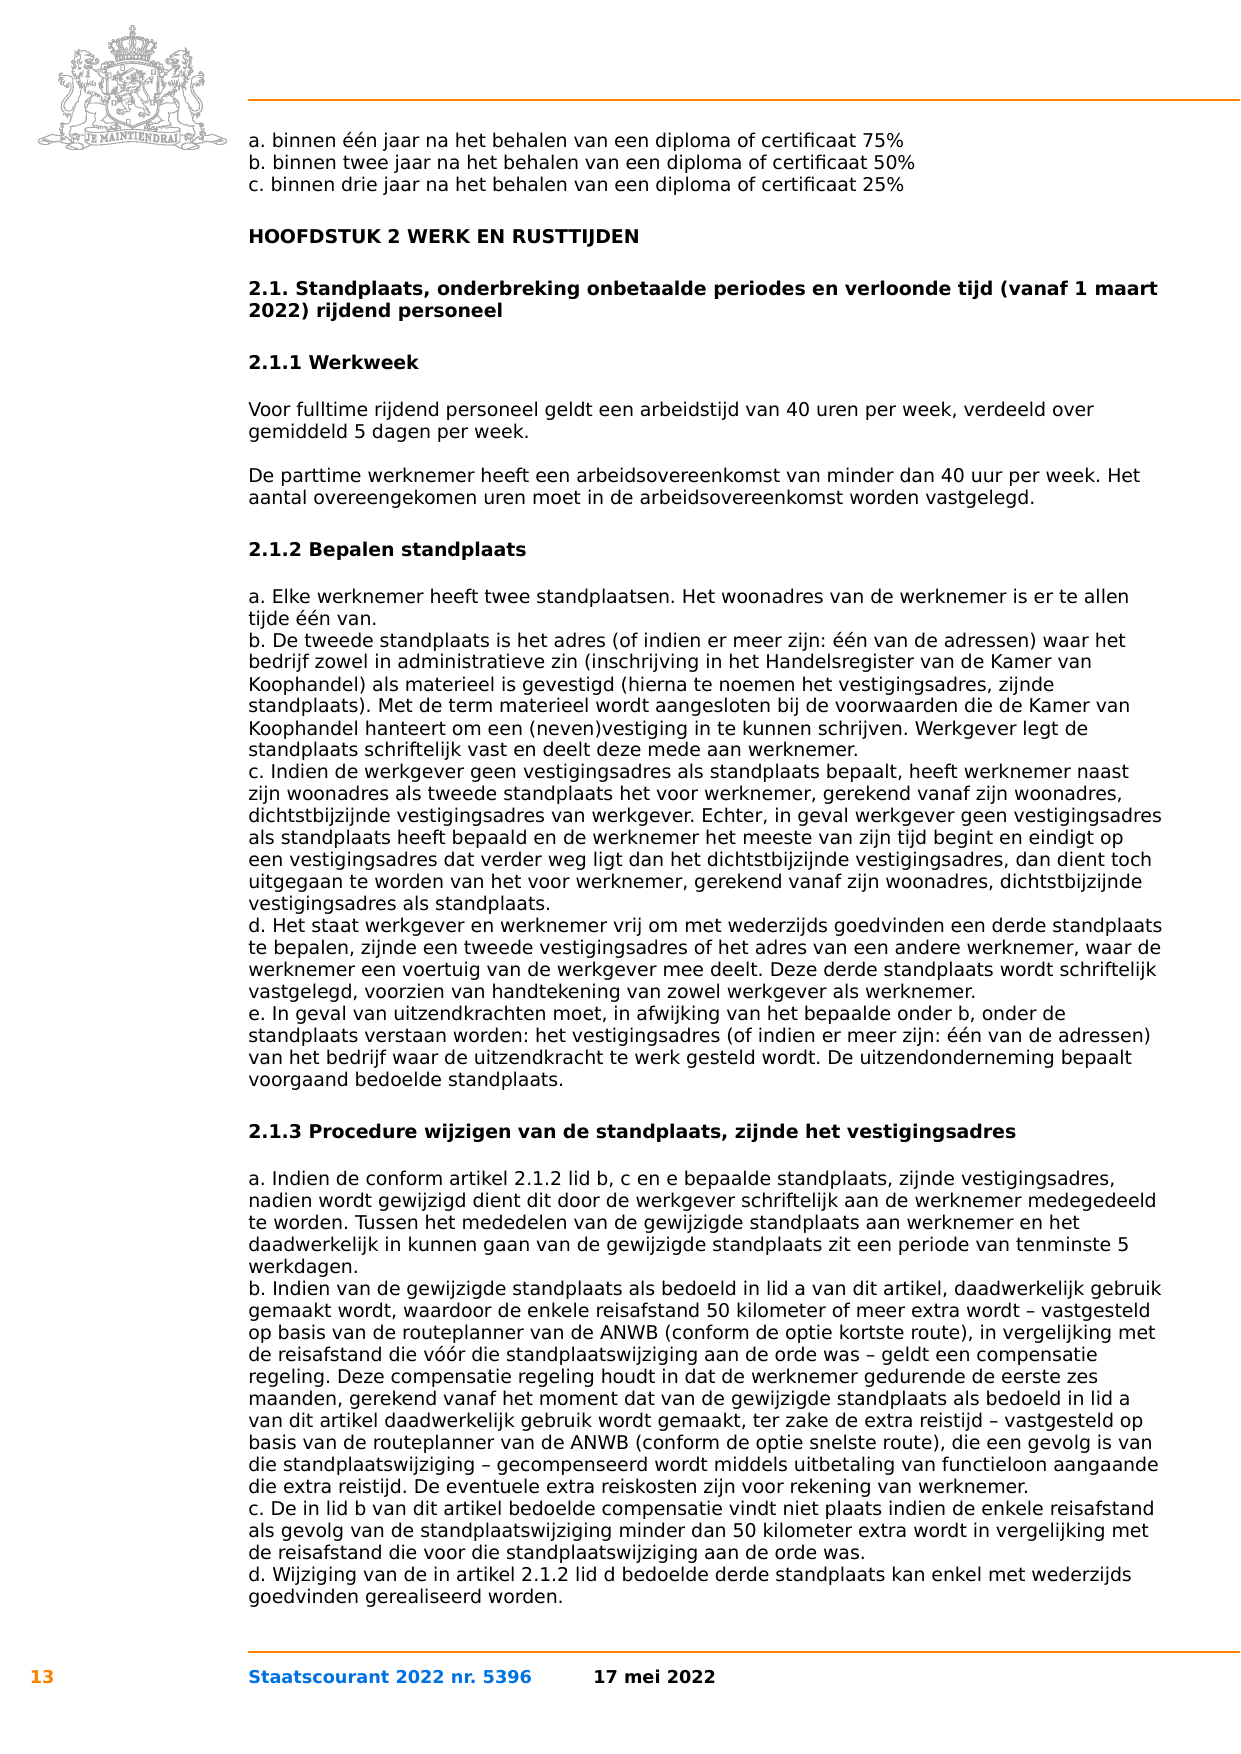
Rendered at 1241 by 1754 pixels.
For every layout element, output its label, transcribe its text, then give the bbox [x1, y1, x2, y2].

text a. Indien de conform artikel 2.1.2 lid b, c en e bepaalde standplaats, zijnde vestigingsadres, nadien wordt gewijzigd dient dit door de werkgever schriftelijk aan de werknemer medegedeeld te worden. Tussen het mededelen van de gewijzigde standplaats aan werknemer en het daadwerkelijk in kunnen gaan van de gewijzigde standplaats zit een periode van tenminste 5 werkdagen. [248, 1168, 1163, 1278]
text b. De tweede standplaats is het adres (of indien er meer zijn: één van de adressen) waar het bedrijf zowel in administratieve zin (inschrijving in het Handelsregister van de Kamer van Koophandel) als materieel is gevestigd (hierna te noemen het vestigingsadres, zijnde standplaats). Met de term materieel wordt aangesloten bij de voorwaarden die de Kamer van Koophandel hanteert om een (neven)vestiging in te kunnen schrijven. Werkgever legt de standplaats schriftelijk vast en deelt deze mede aan werknemer. [248, 629, 1163, 761]
text e. In geval van uitzendkrachten moet, in afwijking van het bepaalde onder b, onder de standplaats verstaan worden: het vestigingsadres (of indien er meer zijn: één van de adressen) van het bedrijf waar de uitzendkracht te werk gesteld wordt. De uitzendonderneming bepaalt voorgaand bedoelde standplaats. [248, 1003, 1163, 1091]
text b. Indien van de gewijzigde standplaats als bedoeld in lid a van dit artikel, daadwerkelijk gebruik gemaakt wordt, waardoor de enkele reisafstand 50 kilometer of meer extra wordt – vastgesteld op basis van de routeplanner van de ANWB (conform de optie kortste route), in vergelijking met de reisafstand die vóór die standplaatswijziging aan de orde was – geldt een compensatie regeling. Deze compensatie regeling houdt in dat de werknemer gedurende de eerste zes maanden, gerekend vanaf het moment dat van de gewijzigde standplaats als bedoeld in lid a van dit artikel daadwerkelijk gebruik wordt gemaakt, ter zake de extra reistijd – vastgesteld op basis van de routeplanner van de ANWB (conform de optie snelste route), die een gevolg is van die standplaatswijziging – gecompenseerd wordt middels uitbetaling van functieloon aangaande die extra reistijd. De eventuele extra reiskosten zijn voor rekening van werknemer. [248, 1278, 1163, 1498]
text b. binnen twee jaar na het behalen van een diploma of certificaat 50% [248, 152, 1163, 174]
text d. Het staat werkgever en werknemer vrij om met wederzijds goedvinden een derde standplaats te bepalen, zijnde een tweede vestigingsadres of het adres van een andere werknemer, waar de werknemer een voertuig van de werkgever mee deelt. Deze derde standplaats wordt schriftelijk vastgelegd, voorzien van handtekening van zowel werkgever als werknemer. [248, 915, 1163, 1003]
subtitle 2.1.1 Werkweek [248, 352, 1163, 374]
text c. binnen drie jaar na het behalen van een diploma of certificaat 25% [248, 174, 1163, 196]
text De parttime werknemer heeft een arbeidsovereenkomst van minder dan 40 uur per week. Het aantal overeengekomen uren moet in de arbeidsovereenkomst worden vastgelegd. [248, 464, 1163, 508]
text a. Elke werknemer heeft twee standplaatsen. Het woonadres van de werknemer is er te allen tijde één van. [248, 586, 1163, 629]
subtitle 2.1.3 Procedure wijzigen van de standplaats, zijnde het vestigingsadres [248, 1121, 1163, 1143]
text c. Indien de werkgever geen vestigingsadres als standplaats bepaalt, heeft werknemer naast zijn woonadres als tweede standplaats het voor werknemer, gerekend vanaf zijn woonadres, dichtstbijzijnde vestigingsadres van werkgever. Echter, in geval werkgever geen vestigingsadres als standplaats heeft bepaald en de werknemer het meeste van zijn tijd begint en eindigt op een vestigingsadres dat verder weg ligt dan het dichtstbijzijnde vestigingsadres, dan dient toch uitgegaan te worden van het voor werknemer, gerekend vanaf zijn woonadres, dichtstbijzijnde vestigingsadres als standplaats. [248, 761, 1163, 915]
subtitle 2.1.2 Bepalen standplaats [248, 538, 1163, 561]
text d. Wijziging van de in artikel 2.1.2 lid d bedoelde derde standplaats kan enkel met wederzijds goedvinden gerealiseerd worden. [248, 1564, 1163, 1608]
text a. binnen één jaar na het behalen van een diploma of certificaat 75% [248, 130, 1163, 152]
text Voor fulltime rijdend personeel geldt een arbeidstijd van 40 uren per week, verdeeld over gemiddeld 5 dagen per week. [248, 399, 1163, 443]
subtitle 2.1. Standplaats, onderbreking onbetaalde periodes en verloonde tijd (vanaf 1 maart 2022) rijdend personeel [248, 278, 1163, 322]
subtitle HOOFDSTUK 2 WERK EN RUSTTIJDEN [248, 226, 1163, 248]
text c. De in lid b van dit artikel bedoelde compensatie vindt niet plaats indien de enkele reisafstand als gevolg van de standplaatswijziging minder dan 50 kilometer extra wordt in vergelijking met de reisafstand die voor die standplaatswijziging aan de orde was. [248, 1498, 1163, 1564]
picture [38, 25, 227, 150]
